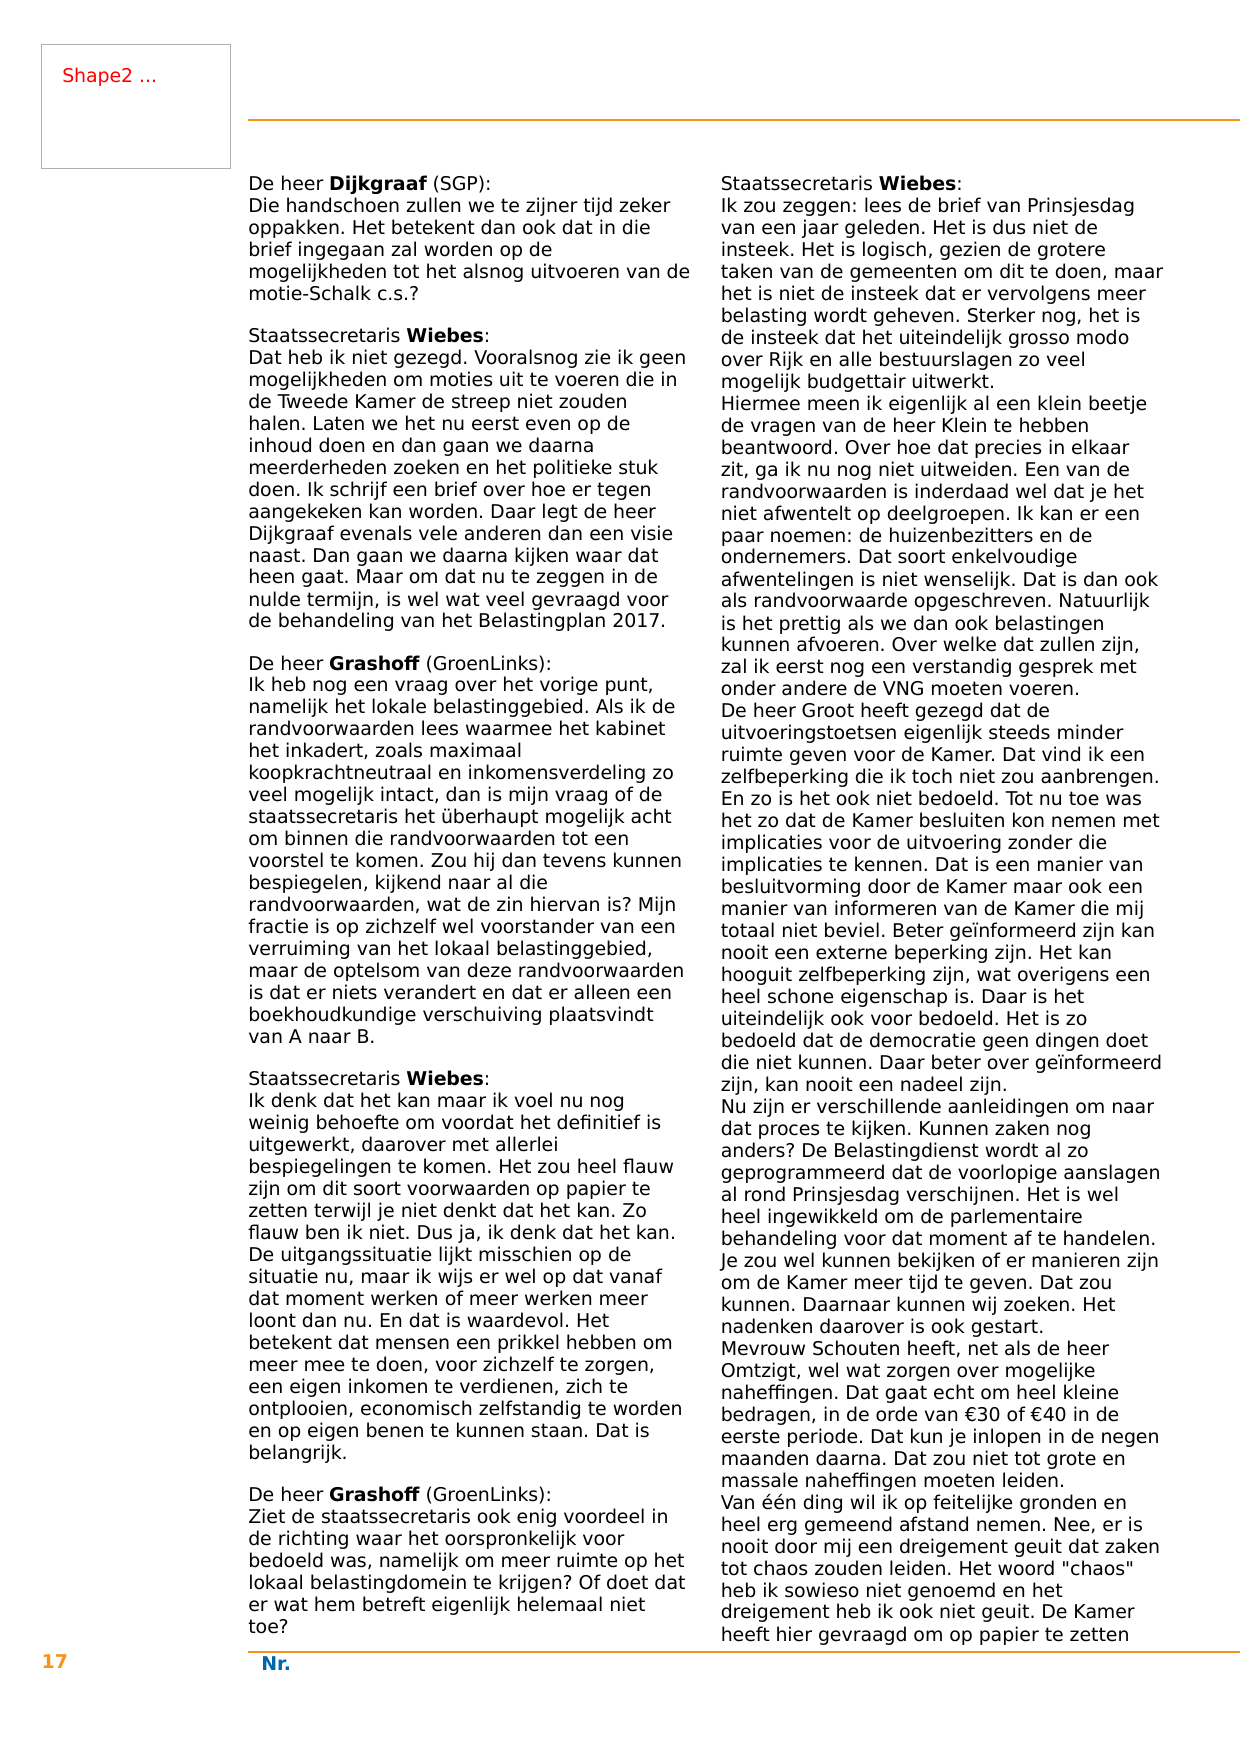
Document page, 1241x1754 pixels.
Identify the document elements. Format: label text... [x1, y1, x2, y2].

text Ik zou zeggen: lees de brief van Prinsjesdag van een jaar geleden. Het is dus niet de insteek. Het is logisch, gezien de grotere taken van de gemeenten om dit te doen, maar het is niet de insteek dat er vervolgens meer belasting wordt geheven. Sterker nog, het is de insteek dat het uiteindelijk grosso modo over Rijk en alle bestuurslagen zo veel mogelijk budgettair uitwerkt. [721, 195, 1163, 393]
text Ziet de staatssecretaris ook enig voordeel in de richting waar het oorspronkelijk voor bedoeld was, namelijk om meer ruimte op het lokaal belastingdomein te krijgen? Of doet dat er wat hem betreft eigenlijk helemaal niet toe? [248, 1506, 691, 1637]
text De heer Groot heeft gezegd dat de uitvoeringstoetsen eigenlijk steeds minder ruimte geven voor de Kamer. Dat vind ik een zelfbeperking die ik toch niet zou aanbrengen. En zo is het ook niet bedoeld. Tot nu toe was het zo dat de Kamer besluiten kon nemen met implicaties voor de uitvoering zonder die implicaties te kennen. Dat is een manier van besluitvorming door de Kamer maar ook een manier van informeren van de Kamer die mij totaal niet beviel. Beter geïnformeerd zijn kan nooit een externe beperking zijn. Het kan hooguit zelfbeperking zijn, wat overigens een heel schone eigenschap is. Daar is het uiteindelijk ook voor bedoeld. Het is zo bedoeld dat de democratie geen dingen doet die niet kunnen. Daar beter over geïnformeerd zijn, kan nooit een nadeel zijn. [721, 700, 1163, 1096]
text Mevrouw Schouten heeft, net als de heer Omtzigt, wel wat zorgen over mogelijke naheffingen. Dat gaat echt om heel kleine bedragen, in de orde van €30 of €40 in de eerste periode. Dat kun je inlopen in de negen maanden daarna. Dat zou niet tot grote en massale naheffingen moeten leiden. [721, 1338, 1163, 1492]
text Hiermee meen ik eigenlijk al een klein beetje de vragen van de heer Klein te hebben beantwoord. Over hoe dat precies in elkaar zit, ga ik nu nog niet uitweiden. Een van de randvoorwaarden is inderdaad wel dat je het niet afwentelt op deelgroepen. Ik kan er een paar noemen: de huizenbezitters en de ondernemers. Dat soort enkelvoudige afwentelingen is niet wenselijk. Dat is dan ook als randvoorwaarde opgeschreven. Natuurlijk is het prettig als we dan ook belastingen kunnen afvoeren. Over welke dat zullen zijn, zal ik eerst nog een verstandig gesprek met onder andere de VNG moeten voeren. [721, 393, 1163, 700]
text De heer Grashoff (GroenLinks): [248, 652, 691, 674]
text Ik denk dat het kan maar ik voel nu nog weinig behoefte om voordat het definitief is uitgewerkt, daarover met allerlei bespiegelingen te komen. Het zou heel flauw zijn om dit soort voorwaarden op papier te zetten terwijl je niet denkt dat het kan. Zo flauw ben ik niet. Dus ja, ik denk dat het kan. De uitgangssituatie lijkt misschien op de situatie nu, maar ik wijs er wel op dat vanaf dat moment werken of meer werken meer loont dan nu. En dat is waardevol. Het betekent dat mensen een prikkel hebben om meer mee te doen, voor zichzelf te zorgen, een eigen inkomen te verdienen, zich te ontplooien, economisch zelfstandig te worden en op eigen benen te kunnen staan. Dat is belangrijk. [248, 1090, 691, 1464]
text De heer Dijkgraaf (SGP): [248, 173, 691, 195]
text Dat heb ik niet gezegd. Vooralsnog zie ik geen mogelijkheden om moties uit te voeren die in de Tweede Kamer de streep niet zouden halen. Laten we het nu eerst even op de inhoud doen en dan gaan we daarna meerderheden zoeken en het politieke stuk doen. Ik schrijf een brief over hoe er tegen aangekeken kan worden. Daar legt de heer Dijkgraaf evenals vele anderen dan een visie naast. Dan gaan we daarna kijken waar dat heen gaat. Maar om dat nu te zeggen in de nulde termijn, is wel wat veel gevraagd voor de behandeling van het Belastingplan 2017. [248, 347, 691, 632]
text Van één ding wil ik op feitelijke gronden en heel erg gemeend afstand nemen. Nee, er is nooit door mij een dreigement geuit dat zaken tot chaos zouden leiden. Het woord "chaos" heb ik sowieso niet genoemd en het dreigement heb ik ook niet geuit. De Kamer heeft hier gevraagd om op papier te zetten [721, 1492, 1163, 1645]
text Nu zijn er verschillende aanleidingen om naar dat proces te kijken. Kunnen zaken nog anders? De Belastingdienst wordt al zo geprogrammeerd dat de voorlopige aanslagen al rond Prinsjesdag verschijnen. Het is wel heel ingewikkeld om de parlementaire behandeling voor dat moment af te handelen. Je zou wel kunnen bekijken of er manieren zijn om de Kamer meer tijd te geven. Dat zou kunnen. Daarnaar kunnen wij zoeken. Het nadenken daarover is ook gestart. [721, 1096, 1163, 1338]
text Die handschoen zullen we te zijner tijd zeker oppakken. Het betekent dan ook dat in die brief ingegaan zal worden op de mogelijkheden tot het alsnog uitvoeren van de motie-Schalk c.s.? [248, 195, 691, 305]
text Staatssecretaris Wiebes: [248, 1068, 691, 1090]
text De heer Grashoff (GroenLinks): [248, 1484, 691, 1506]
text Staatssecretaris Wiebes: [248, 325, 691, 347]
text Ik heb nog een vraag over het vorige punt, namelijk het lokale belastinggebied. Als ik de randvoorwaarden lees waarmee het kabinet het inkadert, zoals maximaal koopkrachtneutraal en inkomensverdeling zo veel mogelijk intact, dan is mijn vraag of de staatssecretaris het überhaupt mogelijk acht om binnen die randvoorwaarden tot een voorstel te komen. Zou hij dan tevens kunnen bespiegelen, kijkend naar al die randvoorwaarden, wat de zin hiervan is? Mijn fractie is op zichzelf wel voorstander van een verruiming van het lokaal belastinggebied, maar de optelsom van deze randvoorwaarden is dat er niets verandert en dat er alleen een boekhoudkundige verschuiving plaatsvindt van A naar B. [248, 674, 691, 1048]
text Staatssecretaris Wiebes: [721, 173, 1163, 195]
